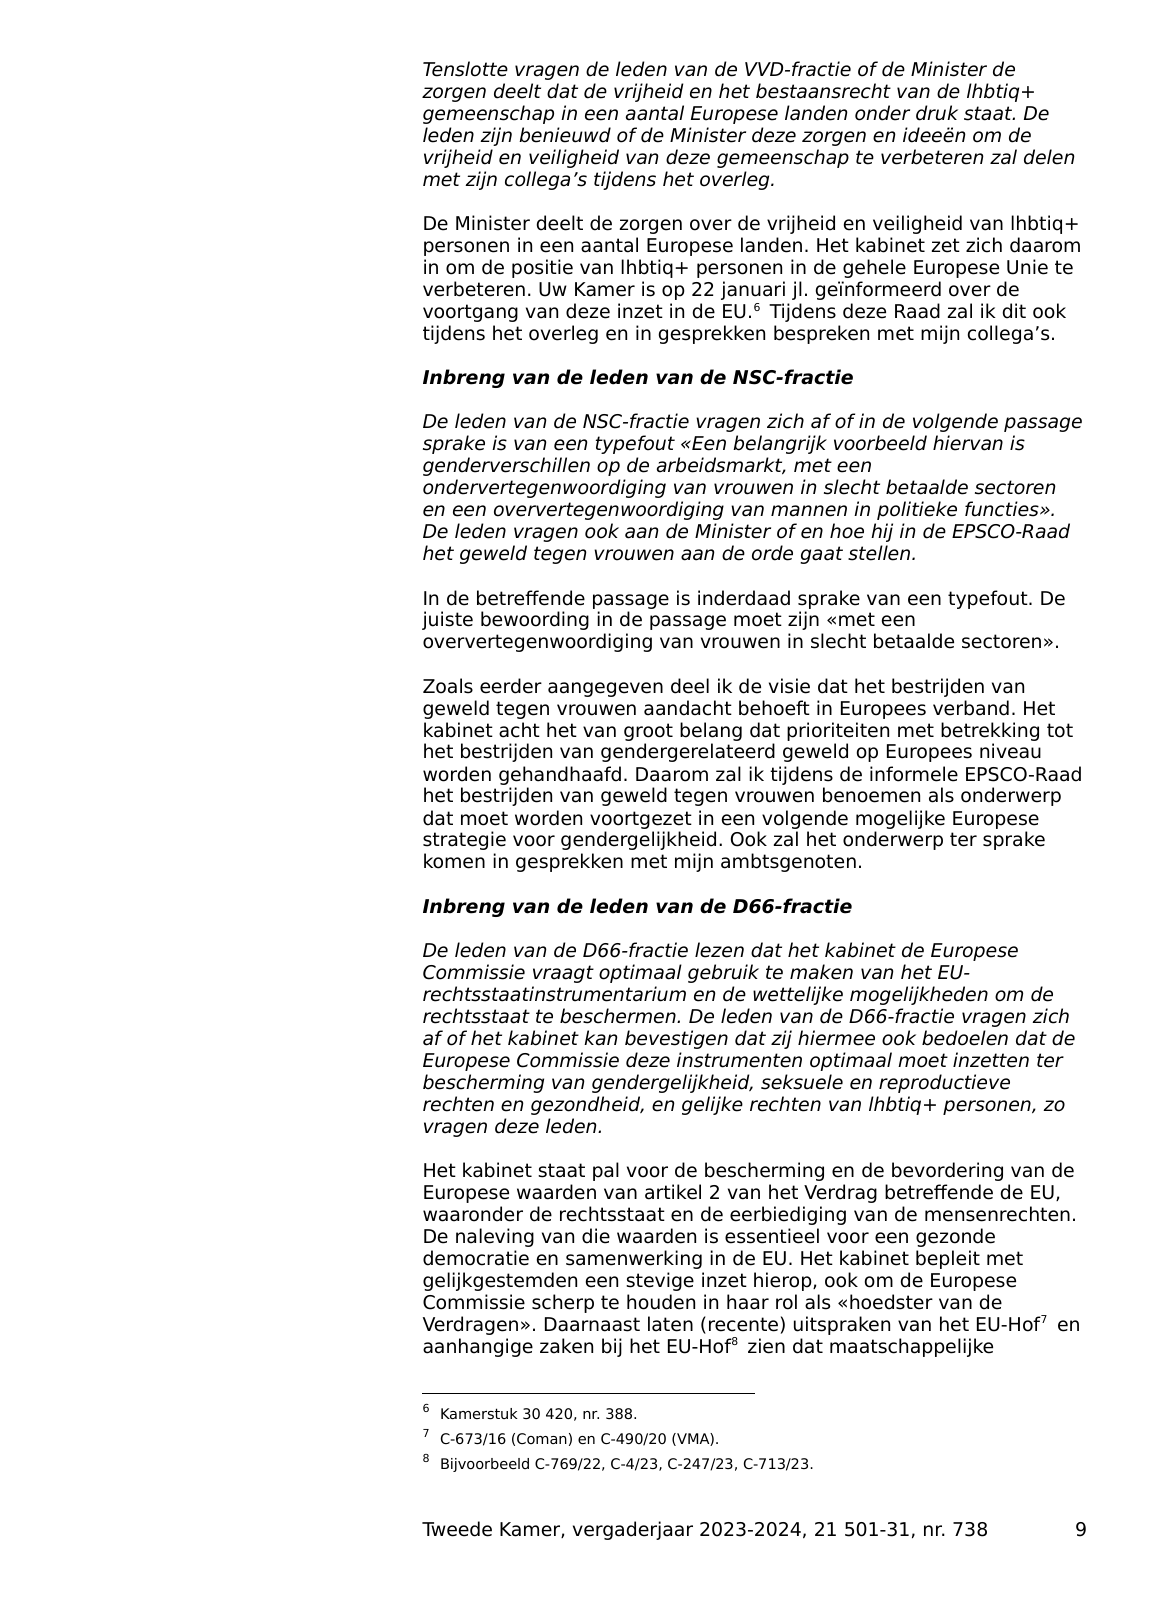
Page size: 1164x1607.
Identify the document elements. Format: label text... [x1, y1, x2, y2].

text De leden van de NSC-fractie vragen zich af of in de volgende passage sprake is van een typefout «Een belangrijk voorbeeld hiervan is genderverschillen op de arbeidsmarkt, met een ondervertegenwoordiging van vrouwen in slecht betaalde sectoren en een oververtegenwoordiging van mannen in politieke functies». De leden vragen ook aan de Minister of en hoe hij in de EPSCO-Raad het geweld tegen vrouwen aan de orde gaat stellen. [422, 411, 1087, 565]
text Bijvoorbeeld C-769/22, C-4/23, C-247/23, C-713/23. [422, 1452, 1087, 1474]
text Tenslotte vragen de leden van de VVD-fractie of de Minister de zorgen deelt dat de vrijheid en het bestaansrecht van de lhbtiq+ gemeenschap in een aantal Europese landen onder druk staat. De leden zijn benieuwd of de Minister deze zorgen en ideeën om de vrijheid en veiligheid van deze gemeenschap te verbeteren zal delen met zijn collega’s tijdens het overleg. [422, 59, 1087, 191]
text In de betreffende passage is inderdaad sprake van een typefout. De juiste bewoording in de passage moet zijn «met een oververtegenwoordiging van vrouwen in slecht betaalde sectoren». [422, 587, 1087, 653]
text Kamerstuk 30 420, nr. 388. [422, 1402, 1087, 1424]
text Het kabinet staat pal voor de bescherming en de bevordering van de Europese waarden van artikel 2 van het Verdrag betreffende de EU, waaronder de rechtsstaat en de eerbiediging van de mensenrechten. De naleving van die waarden is essentieel voor een gezonde democratie en samenwerking in de EU. Het kabinet bepleit met gelijkgestemden een stevige inzet hierop, ook om de Europese Commissie scherp te houden in haar rol als «hoedster van de Verdragen». Daarnaast laten (recente) uitspraken van het EU-Hof en aanhangige zaken bij het EU-Hof zien dat maatschappelijke [422, 1160, 1087, 1357]
subtitle Inbreng van de leden van de NSC-fractie [422, 367, 1087, 389]
text Zoals eerder aangegeven deel ik de visie dat het bestrijden van geweld tegen vrouwen aandacht behoeft in Europees verband. Het kabinet acht het van groot belang dat prioriteiten met betrekking tot het bestrijden van gendergerelateerd geweld op Europees niveau worden gehandhaafd. Daarom zal ik tijdens de informele EPSCO-Raad het bestrijden van geweld tegen vrouwen benoemen als onderwerp dat moet worden voortgezet in een volgende mogelijke Europese strategie voor gendergelijkheid. Ook zal het onderwerp ter sprake komen in gesprekken met mijn ambtsgenoten. [422, 676, 1087, 873]
text De leden van de D66-fractie lezen dat het kabinet de Europese Commissie vraagt optimaal gebruik te maken van het EU-rechtsstaatinstrumentarium en de wettelijke mogelijkheden om de rechtsstaat te beschermen. De leden van de D66-fractie vragen zich af of het kabinet kan bevestigen dat zij hiermee ook bedoelen dat de Europese Commissie deze instrumenten optimaal moet inzetten ter bescherming van gendergelijkheid, seksuele en reproductieve rechten en gezondheid, en gelijke rechten van lhbtiq+ personen, zo vragen deze leden. [422, 940, 1087, 1137]
text C-673/16 (Coman) en C-490/20 (VMA). [422, 1427, 1087, 1449]
subtitle Inbreng van de leden van de D66-fractie [422, 896, 1087, 917]
text De Minister deelt de zorgen over de vrijheid en veiligheid van lhbtiq+ personen in een aantal Europese landen. Het kabinet zet zich daarom in om de positie van lhbtiq+ personen in de gehele Europese Unie te verbeteren. Uw Kamer is op 22 januari jl. geïnformeerd over de voortgang van deze inzet in de EU. Tijdens deze Raad zal ik dit ook tijdens het overleg en in gesprekken bespreken met mijn collega’s. [422, 213, 1087, 345]
